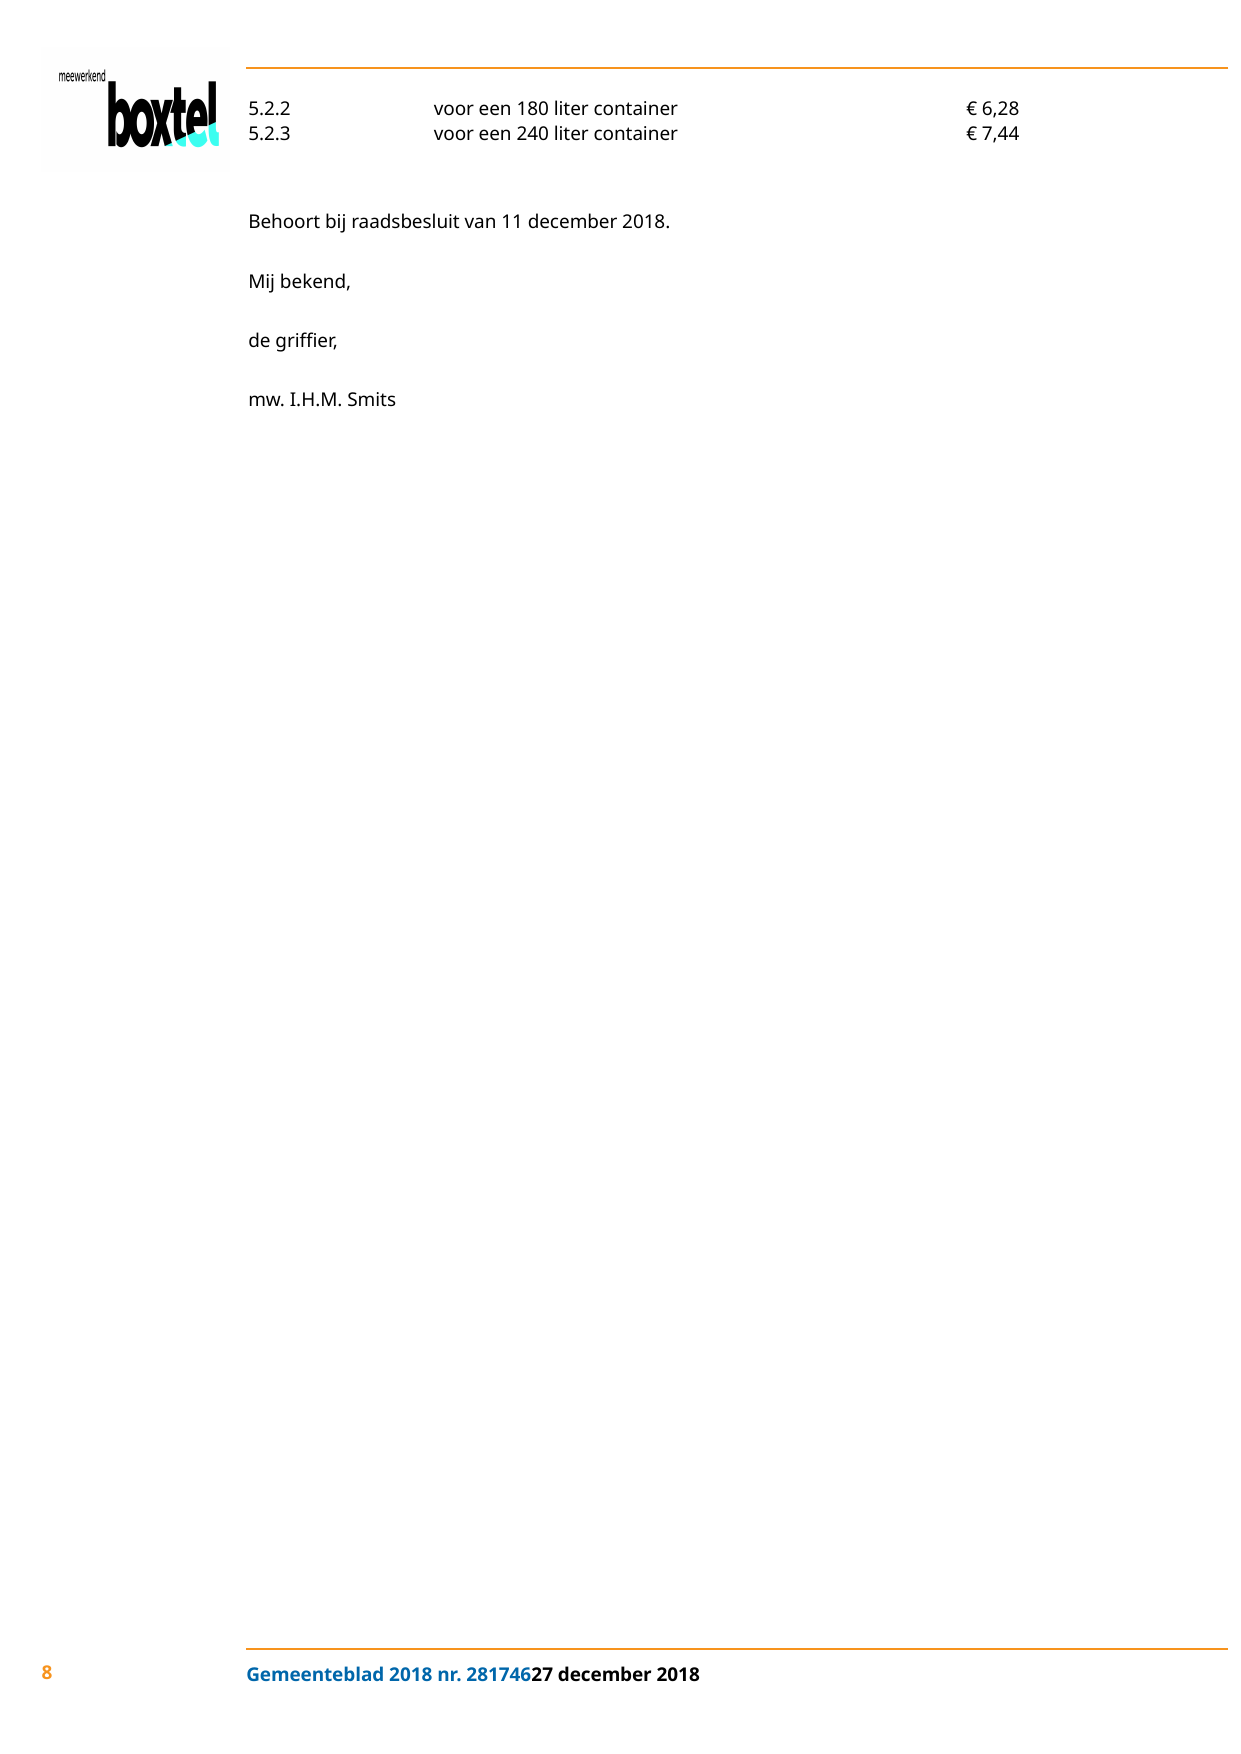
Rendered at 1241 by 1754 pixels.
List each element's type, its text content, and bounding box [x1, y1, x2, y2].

table_cell € 6,28 [966, 95, 1152, 121]
text mw. I.H.M. Smits [248, 386, 1152, 412]
text de griffier, [248, 327, 1152, 353]
text Behoort bij raadsbesluit van 11 december 2018. [248, 209, 1152, 234]
table_cell € 7,44 [966, 121, 1152, 146]
table_cell voor een 240 liter container [434, 121, 966, 146]
text Mij bekend, [248, 268, 1152, 293]
table_cell 5.2.2 [248, 95, 433, 121]
picture [41, 47, 231, 172]
table_cell 5.2.3 [248, 121, 433, 146]
table_cell voor een 180 liter container [434, 95, 966, 121]
